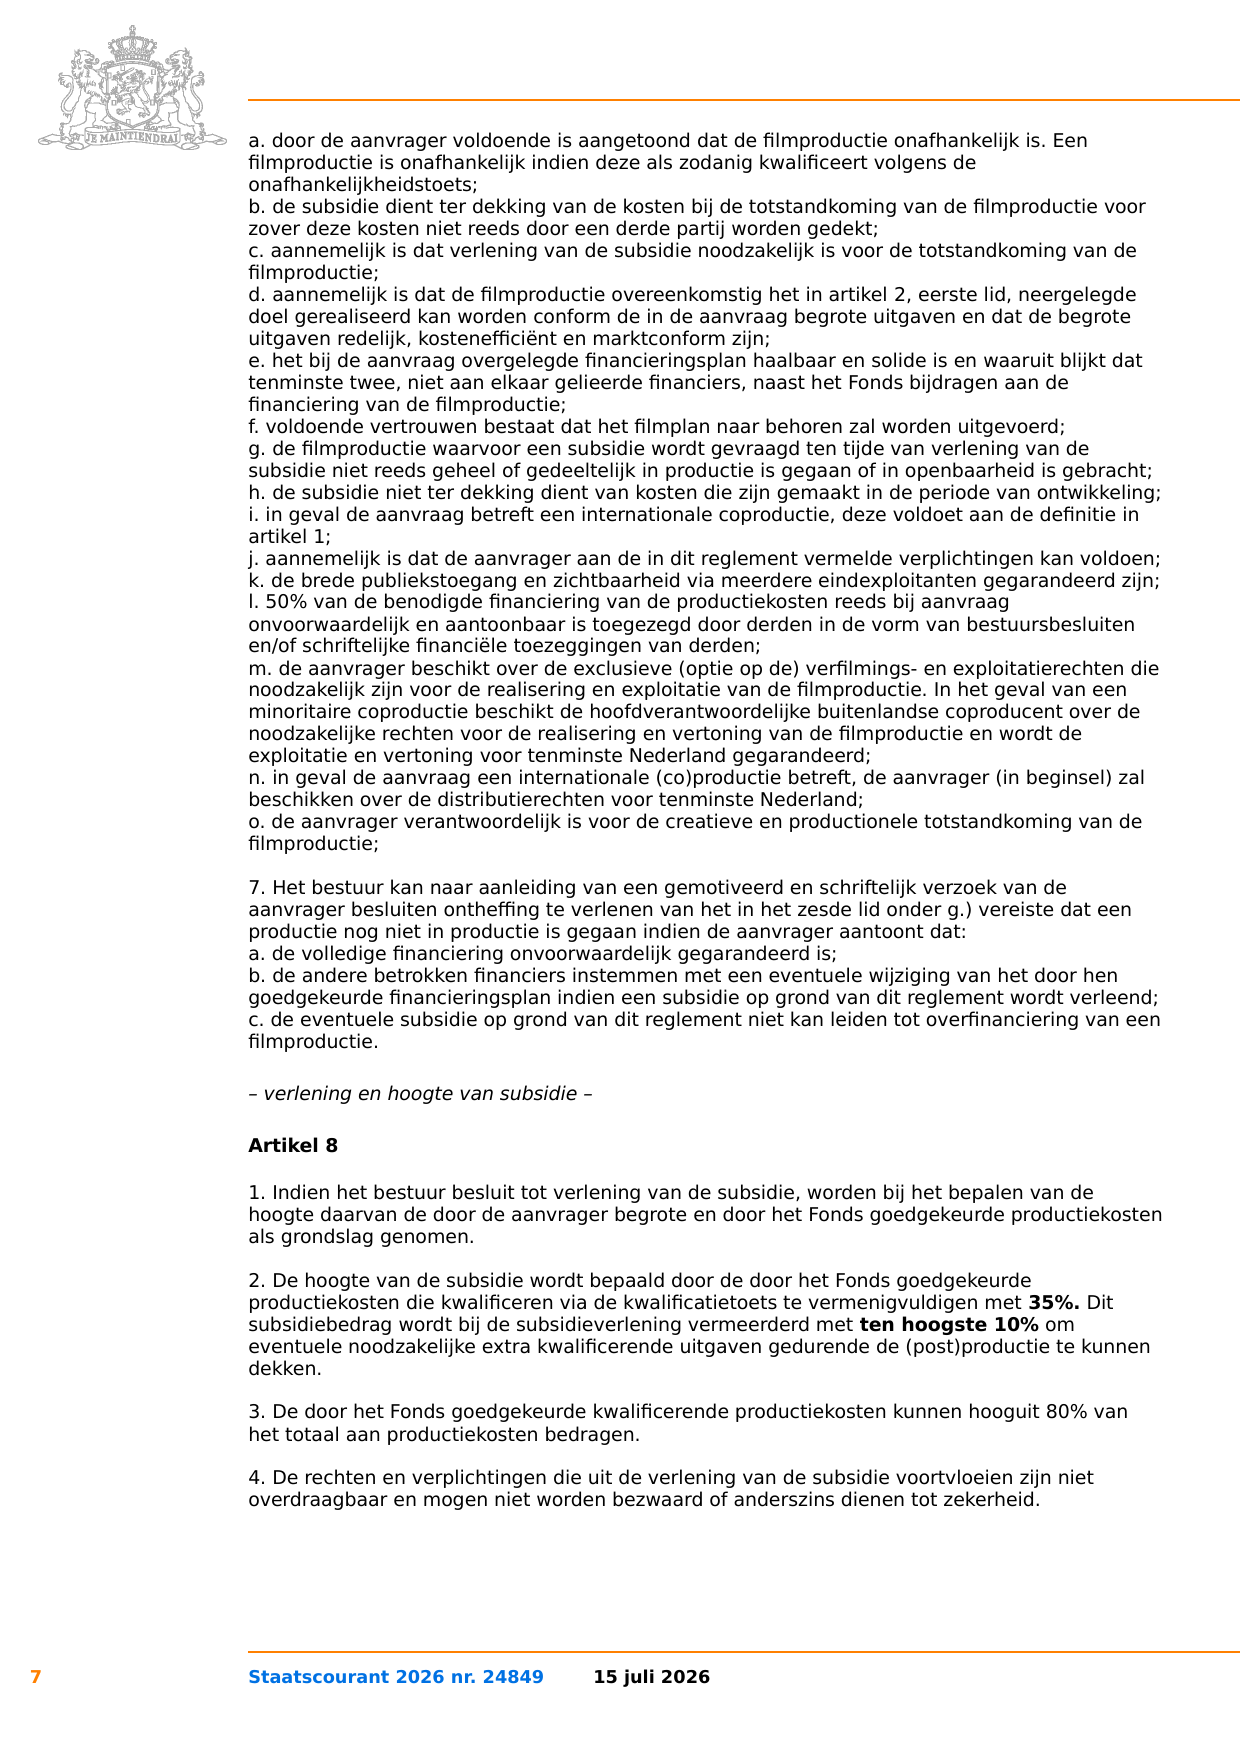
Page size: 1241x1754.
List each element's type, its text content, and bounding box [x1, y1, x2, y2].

text j. aannemelijk is dat de aanvrager aan de in dit reglement vermelde verplichtingen kan voldoen; [248, 547, 1163, 569]
text n. in geval de aanvraag een internationale (co)productie betreft, de aanvrager (in beginsel) zal beschikken over de distributierechten voor tenminste Nederland; [248, 767, 1163, 811]
text g. de filmproductie waarvoor een subsidie wordt gevraagd ten tijde van verlening van de subsidie niet reeds geheel of gedeeltelijk in productie is gegaan of in openbaarheid is gebracht; [248, 438, 1163, 482]
text a. door de aanvrager voldoende is aangetoond dat de filmproductie onafhankelijk is. Een filmproductie is onafhankelijk indien deze als zodanig kwalificeert volgens de onafhankelijkheidstoets; [248, 130, 1163, 196]
text l. 50% van de benodigde financiering van de productiekosten reeds bij aanvraag onvoorwaardelijk en aantoonbaar is toegezegd door derden in de vorm van bestuursbesluiten en/of schriftelijke financiële toezeggingen van derden; [248, 591, 1163, 657]
text o. de aanvrager verantwoordelijk is voor de creatieve en productionele totstandkoming van de filmproductie; [248, 811, 1163, 855]
text h. de subsidie niet ter dekking dient van kosten die zijn gemaakt in de periode van ontwikkeling; [248, 482, 1163, 503]
text k. de brede publiekstoegang en zichtbaarheid via meerdere eindexploitanten gegarandeerd zijn; [248, 569, 1163, 591]
text 4. De rechten en verplichtingen die uit de verlening van de subsidie voortvloeien zijn niet overdraagbaar en mogen niet worden bezwaard of anderszins dienen tot zekerheid. [248, 1467, 1163, 1511]
text e. het bij de aanvraag overgelegde financieringsplan haalbaar en solide is en waaruit blijkt dat tenminste twee, niet aan elkaar gelieerde financiers, naast het Fonds bijdragen aan de financiering van de filmproductie; [248, 350, 1163, 416]
text b. de subsidie dient ter dekking van de kosten bij de totstandkoming van de filmproductie voor zover deze kosten niet reeds door een derde partij worden gedekt; [248, 196, 1163, 240]
picture [38, 25, 227, 150]
text d. aannemelijk is dat de filmproductie overeenkomstig het in artikel 2, eerste lid, neergelegde doel gerealiseerd kan worden conform de in de aanvraag begrote uitgaven en dat de begrote uitgaven redelijk, kostenefficiënt en marktconform zijn; [248, 284, 1163, 350]
text c. aannemelijk is dat verlening van de subsidie noodzakelijk is voor de totstandkoming van de filmproductie; [248, 240, 1163, 284]
text b. de andere betrokken financiers instemmen met een eventuele wijziging van het door hen goedgekeurde financieringsplan indien een subsidie op grond van dit reglement wordt verleend; [248, 965, 1163, 1009]
subtitle – verlening en hoogte van subsidie – [248, 1083, 1163, 1105]
text c. de eventuele subsidie op grond van dit reglement niet kan leiden tot overfinanciering van een filmproductie. [248, 1009, 1163, 1053]
text 7. Het bestuur kan naar aanleiding van een gemotiveerd en schriftelijk verzoek van de aanvrager besluiten ontheffing te verlenen van het in het zesde lid onder g.) vereiste dat een productie nog niet in productie is gegaan indien de aanvrager aantoont dat: [248, 877, 1163, 943]
text f. voldoende vertrouwen bestaat dat het filmplan naar behoren zal worden uitgevoerd; [248, 416, 1163, 438]
text 2. De hoogte van de subsidie wordt bepaald door de door het Fonds goedgekeurde productiekosten die kwalificeren via de kwalificatietoets te vermenigvuldigen met 35%. Dit subsidiebedrag wordt bij de subsidieverlening vermeerderd met ten hoogste 10% om eventuele noodzakelijke extra kwalificerende uitgaven gedurende de (post)productie te kunnen dekken. [248, 1270, 1163, 1379]
subtitle Artikel 8 [248, 1135, 1163, 1157]
text i. in geval de aanvraag betreft een internationale coproductie, deze voldoet aan de definitie in artikel 1; [248, 503, 1163, 547]
text 3. De door het Fonds goedgekeurde kwalificerende productiekosten kunnen hooguit 80% van het totaal aan productiekosten bedragen. [248, 1401, 1163, 1445]
text m. de aanvrager beschikt over de exclusieve (optie op de) verfilmings- en exploitatierechten die noodzakelijk zijn voor de realisering en exploitatie van de filmproductie. In het geval van een minoritaire coproductie beschikt de hoofdverantwoordelijke buitenlandse coproducent over de noodzakelijke rechten voor de realisering en vertoning van de filmproductie en wordt de exploitatie en vertoning voor tenminste Nederland gegarandeerd; [248, 657, 1163, 767]
text 1. Indien het bestuur besluit tot verlening van de subsidie, worden bij het bepalen van de hoogte daarvan de door de aanvrager begrote en door het Fonds goedgekeurde productiekosten als grondslag genomen. [248, 1182, 1163, 1248]
text a. de volledige financiering onvoorwaardelijk gegarandeerd is; [248, 943, 1163, 965]
